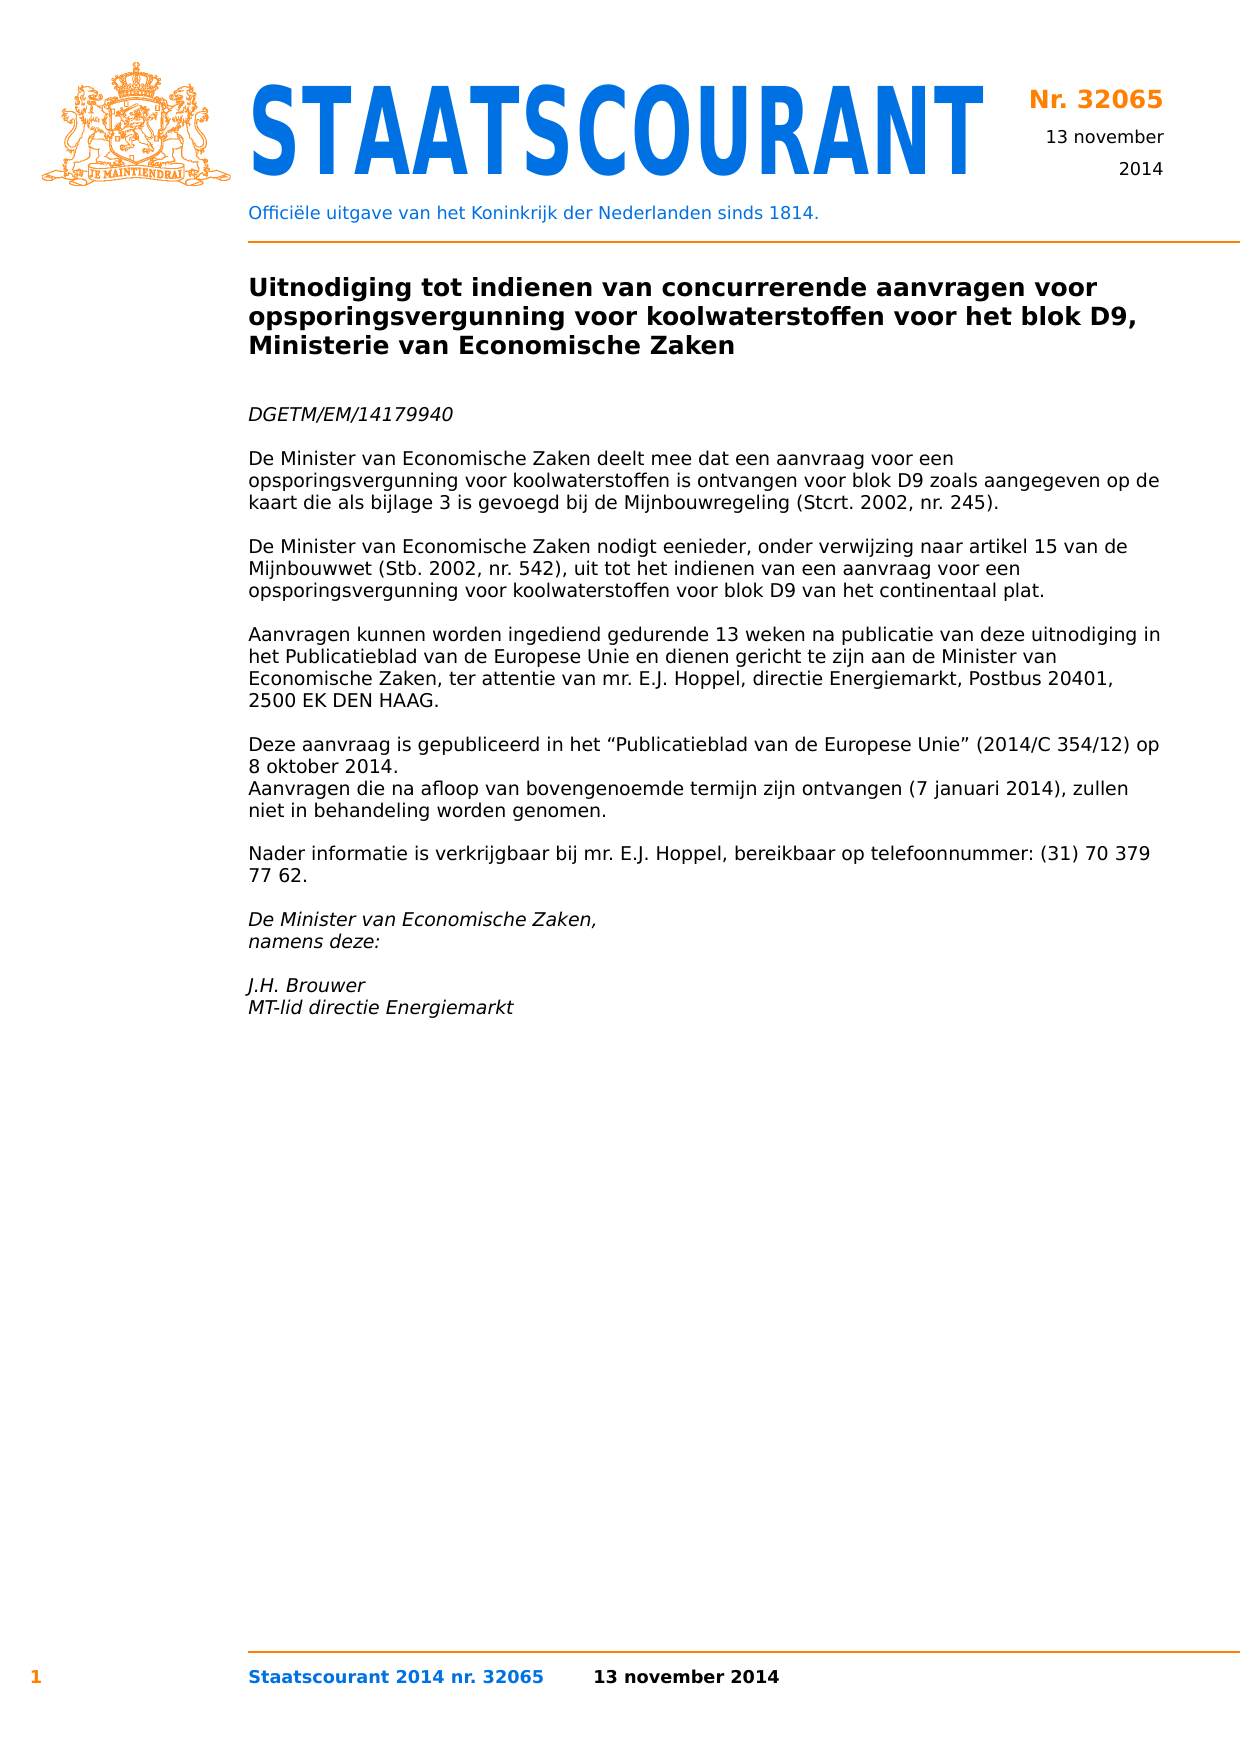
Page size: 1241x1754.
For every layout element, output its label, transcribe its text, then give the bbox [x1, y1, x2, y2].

text Aanvragen die na afloop van bovengenoemde termijn zijn ontvangen (7 januari 2014), zullen niet in behandeling worden genomen. [248, 777, 1163, 821]
text De Minister van Economische Zaken deelt mee dat een aanvraag voor een opsporingsvergunning voor koolwaterstoffen is ontvangen voor blok D9 zoals aangegeven op de kaart die als bijlage 3 is gevoegd bij de Mijnbouwregeling (Stcrt. 2002, nr. 245). [248, 448, 1163, 514]
table_header Nr. 32065 [998, 62, 1240, 121]
text DGETM/EM/14179940 [248, 404, 1163, 426]
subtitle Uitnodiging tot indienen van concurrerende aanvragen voor opsporingsvergunning voor koolwaterstoffen voor het blok D9, Ministerie van Economische Zaken [248, 273, 1163, 361]
picture [41, 62, 231, 186]
text De Minister van Economische Zaken, namens deze: J.H. Brouwer MT-lid directie Energiemarkt [248, 909, 1163, 1019]
table_cell 13 november [998, 121, 1240, 153]
text Deze aanvraag is gepubliceerd in het “Publicatieblad van de Europese Unie” (2014/C 354/12) op 8 oktober 2014. [248, 733, 1163, 777]
table_cell 2014 [998, 153, 1240, 203]
table_header [25, 62, 248, 241]
table_header STAATSCOURANT [248, 62, 998, 203]
text Nader informatie is verkrijgbaar bij mr. E.J. Hoppel, bereikbaar op telefoonnummer: (31) 70 379 77 62. [248, 843, 1163, 887]
table_cell Officiële uitgave van het Koninkrijk der Nederlanden sinds 1814. [248, 203, 1240, 241]
text De Minister van Economische Zaken nodigt eenieder, onder verwijzing naar artikel 15 van de Mijnbouwwet (Stb. 2002, nr. 542), uit tot het indienen van een aanvraag voor een opsporingsvergunning voor koolwaterstoffen voor blok D9 van het continentaal plat. [248, 536, 1163, 602]
text Aanvragen kunnen worden ingediend gedurende 13 weken na publicatie van deze uitnodiging in het Publicatieblad van de Europese Unie en dienen gericht te zijn aan de Minister van Economische Zaken, ter attentie van mr. E.J. Hoppel, directie Energiemarkt, Postbus 20401, 2500 EK DEN HAAG. [248, 624, 1163, 712]
